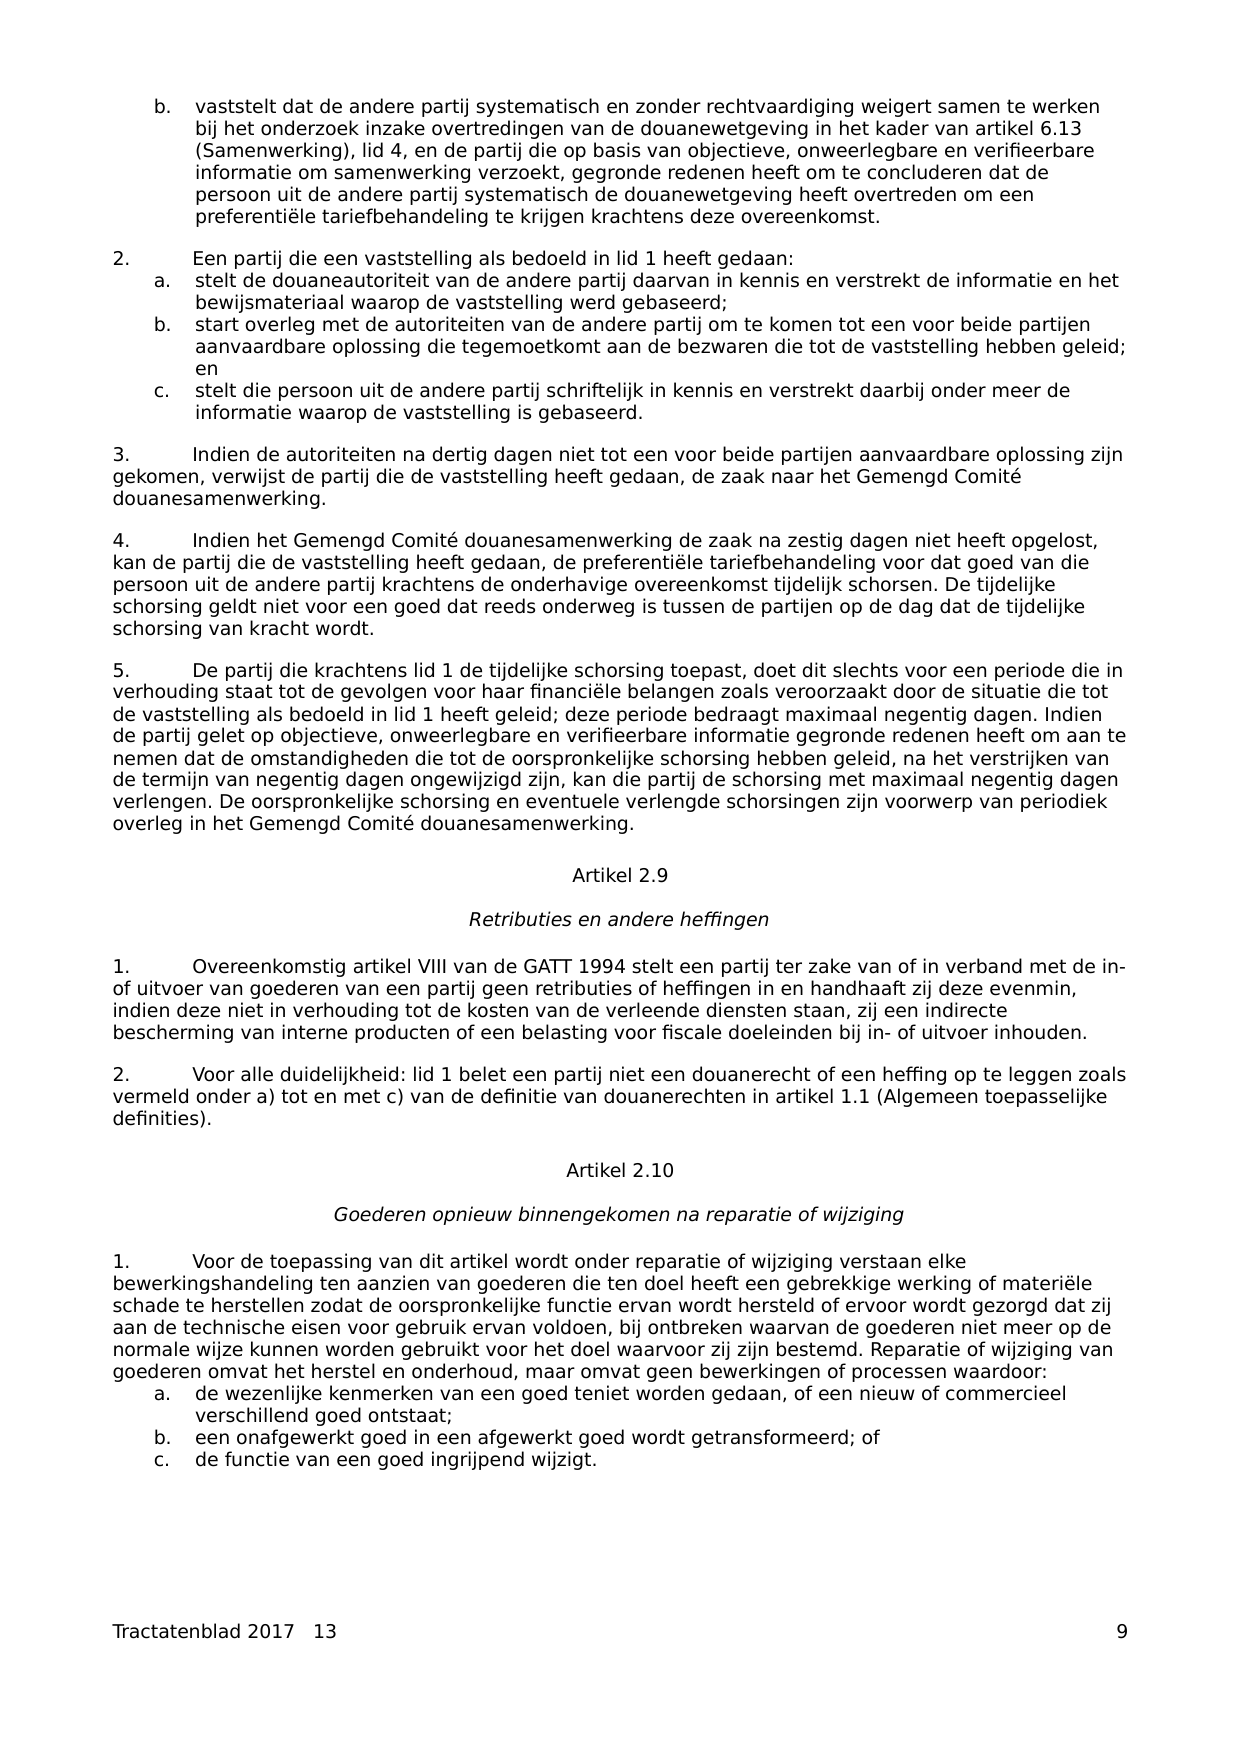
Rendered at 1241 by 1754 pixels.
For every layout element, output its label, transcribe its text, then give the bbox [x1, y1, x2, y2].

subtitle Artikel 2.9 Retributies en andere heffingen [112, 865, 1128, 931]
text 2. Voor alle duidelijkheid: lid 1 belet een partij niet een douanerecht of een heffing op te leggen zoals vermeld onder a) tot en met c) van de definitie van douanerechten in artikel 1.1 (Algemeen toepasselijke definities). [112, 1064, 1128, 1130]
text a. de wezenlijke kenmerken van een goed teniet worden gedaan, of een nieuw of commercieel verschillend goed ontstaat; [153, 1383, 1128, 1427]
text c. stelt die persoon uit de andere partij schriftelijk in kennis en verstrekt daarbij onder meer de informatie waarop de vaststelling is gebaseerd. [153, 380, 1128, 424]
text 1. Voor de toepassing van dit artikel wordt onder reparatie of wijziging verstaan elke bewerkingshandeling ten aanzien van goederen die ten doel heeft een gebrekkige werking of materiële schade te herstellen zodat de oorspronkelijke functie ervan wordt hersteld of ervoor wordt gezorgd dat zij aan de technische eisen voor gebruik ervan voldoen, bij ontbreken waarvan de goederen niet meer op de normale wijze kunnen worden gebruikt voor het doel waarvoor zij zijn bestemd. Reparatie of wijziging van goederen omvat het herstel en onderhoud, maar omvat geen bewerkingen of processen waardoor: [112, 1251, 1128, 1383]
text c. de functie van een goed ingrijpend wijzigt. [153, 1449, 1128, 1471]
text b. start overleg met de autoriteiten van de andere partij om te komen tot een voor beide partijen aanvaardbare oplossing die tegemoetkomt aan de bezwaren die tot de vaststelling hebben geleid; en [153, 314, 1128, 380]
text b. een onafgewerkt goed in een afgewerkt goed wordt getransformeerd; of [153, 1427, 1128, 1449]
text 1. Overeenkomstig artikel VIII van de GATT 1994 stelt een partij ter zake van of in verband met de in- of uitvoer van goederen van een partij geen retributies of heffingen in en handhaaft zij deze evenmin, indien deze niet in verhouding tot de kosten van de verleende diensten staan, zij een indirecte bescherming van interne producten of een belasting voor fiscale doeleinden bij in- of uitvoer inhouden. [112, 956, 1128, 1044]
subtitle Artikel 2.10 Goederen opnieuw binnengekomen na reparatie of wijziging [112, 1160, 1128, 1226]
text 3. Indien de autoriteiten na dertig dagen niet tot een voor beide partijen aanvaardbare oplossing zijn gekomen, verwijst de partij die de vaststelling heeft gedaan, de zaak naar het Gemengd Comité douanesamenwerking. [112, 444, 1128, 509]
text 2. Een partij die een vaststelling als bedoeld in lid 1 heeft gedaan: [112, 248, 1128, 270]
text 5. De partij die krachtens lid 1 de tijdelijke schorsing toepast, doet dit slechts voor een periode die in verhouding staat tot de gevolgen voor haar financiële belangen zoals veroorzaakt door de situatie die tot de vaststelling als bedoeld in lid 1 heeft geleid; deze periode bedraagt maximaal negentig dagen. Indien de partij gelet op objectieve, onweerlegbare en verifieerbare informatie gegronde redenen heeft om aan te nemen dat de omstandigheden die tot de oorspronkelijke schorsing hebben geleid, na het verstrijken van de termijn van negentig dagen ongewijzigd zijn, kan die partij de schorsing met maximaal negentig dagen verlengen. De oorspronkelijke schorsing en eventuele verlengde schorsingen zijn voorwerp van periodiek overleg in het Gemengd Comité douanesamenwerking. [112, 659, 1128, 835]
text 4. Indien het Gemengd Comité douanesamenwerking de zaak na zestig dagen niet heeft opgelost, kan de partij die de vaststelling heeft gedaan, de preferentiële tariefbehandeling voor dat goed van die persoon uit de andere partij krachtens de onderhavige overeenkomst tijdelijk schorsen. De tijdelijke schorsing geldt niet voor een goed dat reeds onderweg is tussen de partijen op de dag dat de tijdelijke schorsing van kracht wordt. [112, 529, 1128, 639]
text b. vaststelt dat de andere partij systematisch en zonder rechtvaardiging weigert samen te werken bij het onderzoek inzake overtredingen van de douanewetgeving in het kader van artikel 6.13 (Samenwerking), lid 4, en de partij die op basis van objectieve, onweerlegbare en verifieerbare informatie om samenwerking verzoekt, gegronde redenen heeft om te concluderen dat de persoon uit de andere partij systematisch de douanewetgeving heeft overtreden om een preferentiële tariefbehandeling te krijgen krachtens deze overeenkomst. [153, 96, 1128, 228]
text a. stelt de douaneautoriteit van de andere partij daarvan in kennis en verstrekt de informatie en het bewijsmateriaal waarop de vaststelling werd gebaseerd; [153, 270, 1128, 314]
